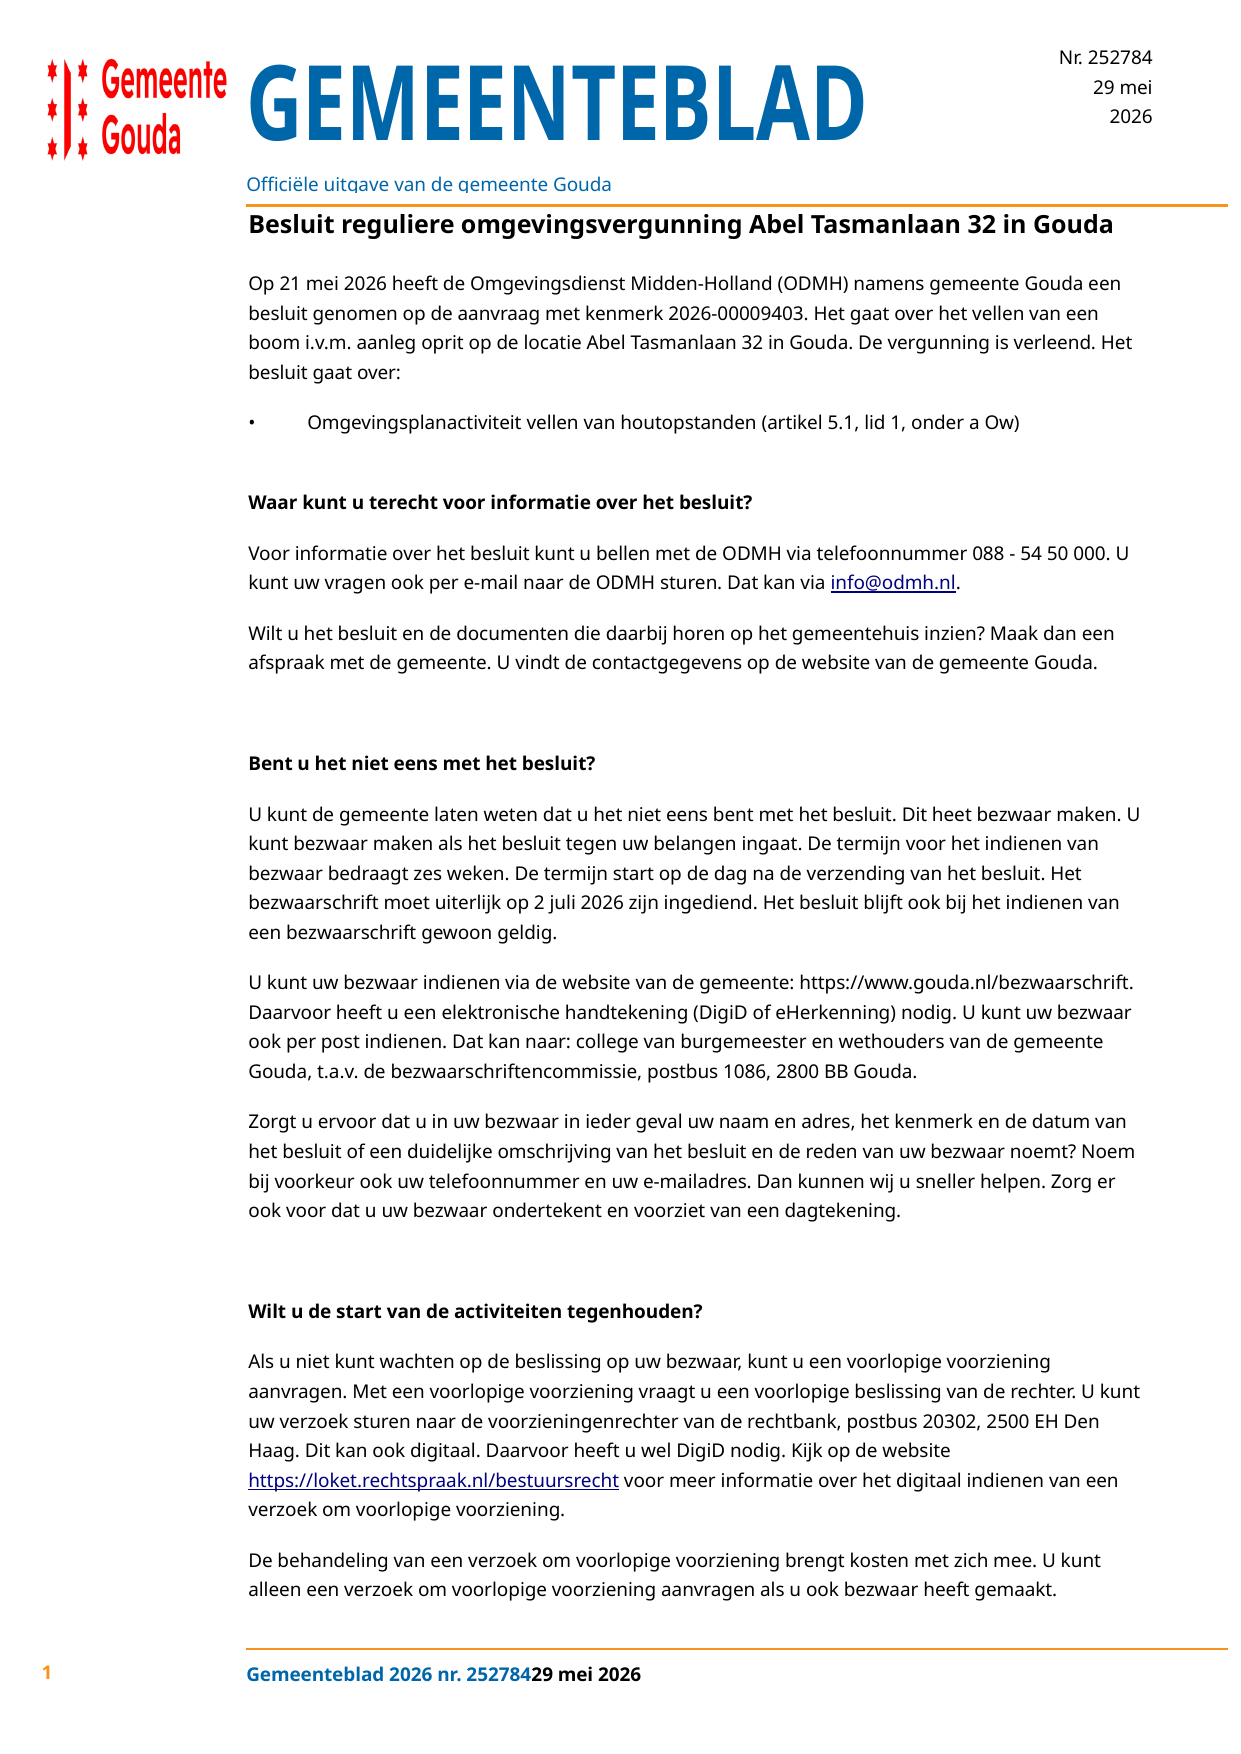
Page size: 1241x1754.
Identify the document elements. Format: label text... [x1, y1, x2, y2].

text De behandeling van een verzoek om voorlopige voorziening brengt kosten met zich mee. U kunt alleen een verzoek om voorlopige voorziening aanvragen als u ook bezwaar heeft gemaakt. [248, 1547, 1152, 1602]
text Bent u het niet eens met het besluit? [248, 750, 1152, 776]
text U kunt de gemeente laten weten dat u het niet eens bent met het besluit. Dit heet bezwaar maken. U kunt bezwaar maken als het besluit tegen uw belangen ingaat. De termijn voor het indienen van bezwaar bedraagt zes weken. De termijn start op de dag na de verzending van het besluit. Het bezwaarschrift moet uiterlijk op 2 juli 2026 zijn ingediend. Het besluit blijft ook bij het indienen van een bezwaarschrift gewoon geldig. [248, 801, 1152, 945]
text Besluit reguliere omgevingsvergunning Abel Tasmanlaan 32 in Gouda [248, 207, 1152, 241]
text Als u niet kunt wachten op de beslissing op uw bezwaar, kunt u een voorlopige voorziening aanvragen. Met een voorlopige voorziening vraagt u een voorlopige beslissing van de rechter. U kunt uw verzoek sturen naar de voorzieningenrechter van de rechtbank, postbus 20302, 2500 EH Den Haag. Dit kan ook digitaal. Daarvoor heeft u wel DigiD nodig. Kijk op de website https://loket.rechtspraak.nl/bestuursrecht voor meer informatie over het digitaal indienen van een verzoek om voorlopige voorziening. [248, 1349, 1152, 1522]
text Voor informatie over het besluit kunt u bellen met de ODMH via telefoonnummer 088 - 54 50 000. U kunt uw vragen ook per e-mail naar de ODMH sturen. Dat kan via info@odmh.nl. [248, 540, 1152, 595]
text Waar kunt u terecht voor informatie over het besluit? [248, 489, 1152, 515]
picture [41, 47, 231, 172]
text Wilt u het besluit en de documenten die daarbij horen op het gemeentehuis inzien? Maak dan een afspraak met de gemeente. U vindt de contactgegevens op de website van de gemeente Gouda. [248, 620, 1152, 675]
text Wilt u de start van de activiteiten tegenhouden? [248, 1298, 1152, 1324]
list Omgevingsplanactiviteit vellen van houtopstanden (artikel 5.1, lid 1, onder a Ow) [248, 409, 1152, 435]
text Zorgt u ervoor dat u in uw bezwaar in ieder geval uw naam en adres, het kenmerk en de datum van het besluit of een duidelijke omschrijving van het besluit en de reden van uw bezwaar noemt? Noem bij voorkeur ook uw telefoonnummer en uw e-mailadres. Dan kunnen wij u sneller helpen. Zorg er ook voor dat u uw bezwaar ondertekent en voorziet van een dagtekening. [248, 1109, 1152, 1223]
text Op 21 mei 2026 heeft de Omgevingsdienst Midden-Holland (ODMH) namens gemeente Gouda een besluit genomen op de aanvraag met kenmerk 2026-00009403. Het gaat over het vellen van een boom i.v.m. aanleg oprit op de locatie Abel Tasmanlaan 32 in Gouda. De vergunning is verleend. Het besluit gaat over: [248, 270, 1152, 385]
text U kunt uw bezwaar indienen via de website van de gemeente: https://www.gouda.nl/bezwaarschrift. Daarvoor heeft u een elektronische handtekening (DigiD of eHerkenning) nodig. U kunt uw bezwaar ook per post indienen. Dat kan naar: college van burgemeester en wethouders van de gemeente Gouda, t.a.v. de bezwaarschriftencommissie, postbus 1086, 2800 BB Gouda. [248, 969, 1152, 1084]
